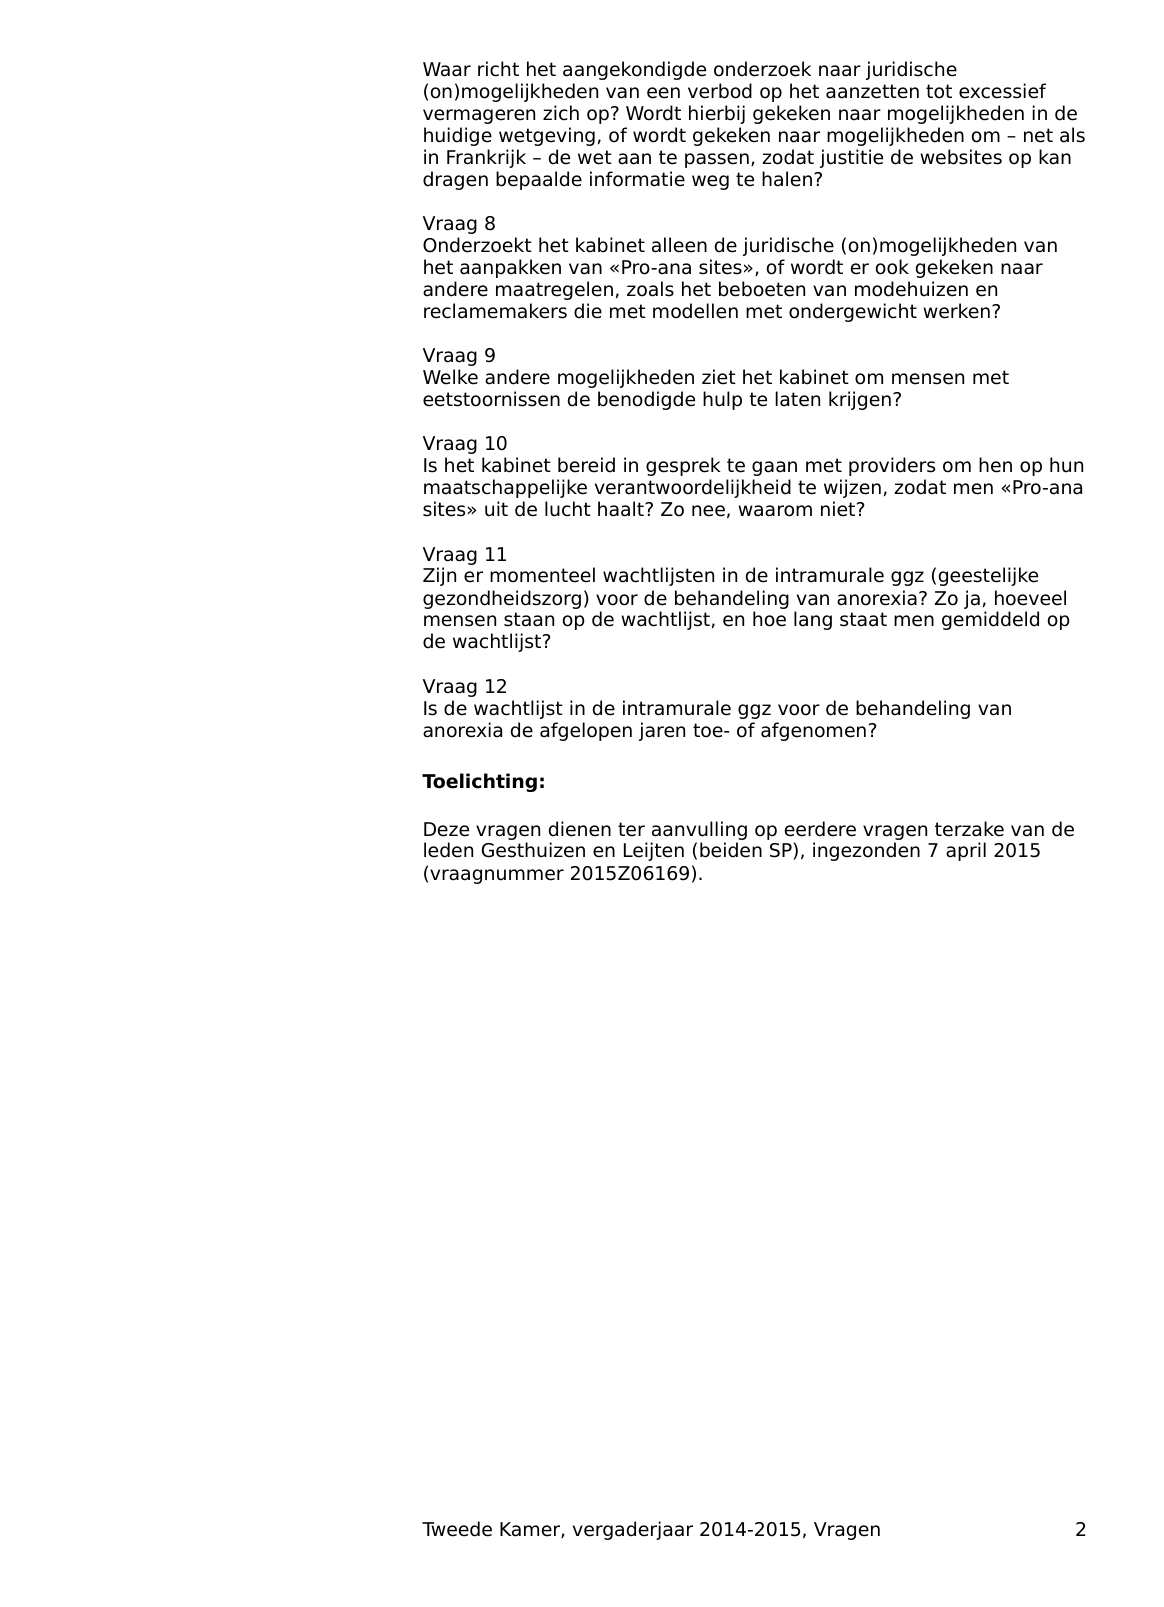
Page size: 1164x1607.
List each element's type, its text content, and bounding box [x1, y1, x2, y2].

text Vraag 12 [422, 676, 1087, 697]
text Waar richt het aangekondigde onderzoek naar juridische (on)mogelijkheden van een verbod op het aanzetten tot excessief vermageren zich op? Wordt hierbij gekeken naar mogelijkheden in de huidige wetgeving, of wordt gekeken naar mogelijkheden om – net als in Frankrijk – de wet aan te passen, zodat justitie de websites op kan dragen bepaalde informatie weg te halen? [422, 59, 1087, 191]
text Vraag 11 [422, 543, 1087, 565]
text Vraag 9 [422, 345, 1087, 367]
text Vraag 10 [422, 433, 1087, 455]
text Welke andere mogelijkheden ziet het kabinet om mensen met eetstoornissen de benodigde hulp te laten krijgen? [422, 367, 1087, 411]
subtitle Toelichting: [422, 771, 1087, 793]
text Is het kabinet bereid in gesprek te gaan met providers om hen op hun maatschappelijke verantwoordelijkheid te wijzen, zodat men «Pro-ana sites» uit de lucht haalt? Zo nee, waarom niet? [422, 455, 1087, 521]
text Onderzoekt het kabinet alleen de juridische (on)mogelijkheden van het aanpakken van «Pro-ana sites», of wordt er ook gekeken naar andere maatregelen, zoals het beboeten van modehuizen en reclamemakers die met modellen met ondergewicht werken? [422, 235, 1087, 323]
text Vraag 8 [422, 213, 1087, 235]
text Zijn er momenteel wachtlijsten in de intramurale ggz (geestelijke gezondheidszorg) voor de behandeling van anorexia? Zo ja, hoeveel mensen staan op de wachtlijst, en hoe lang staat men gemiddeld op de wachtlijst? [422, 565, 1087, 653]
text Deze vragen dienen ter aanvulling op eerdere vragen terzake van de leden Gesthuizen en Leijten (beiden SP), ingezonden 7 april 2015 (vraagnummer 2015Z06169). [422, 818, 1087, 884]
text Is de wachtlijst in de intramurale ggz voor de behandeling van anorexia de afgelopen jaren toe- of afgenomen? [422, 697, 1087, 741]
